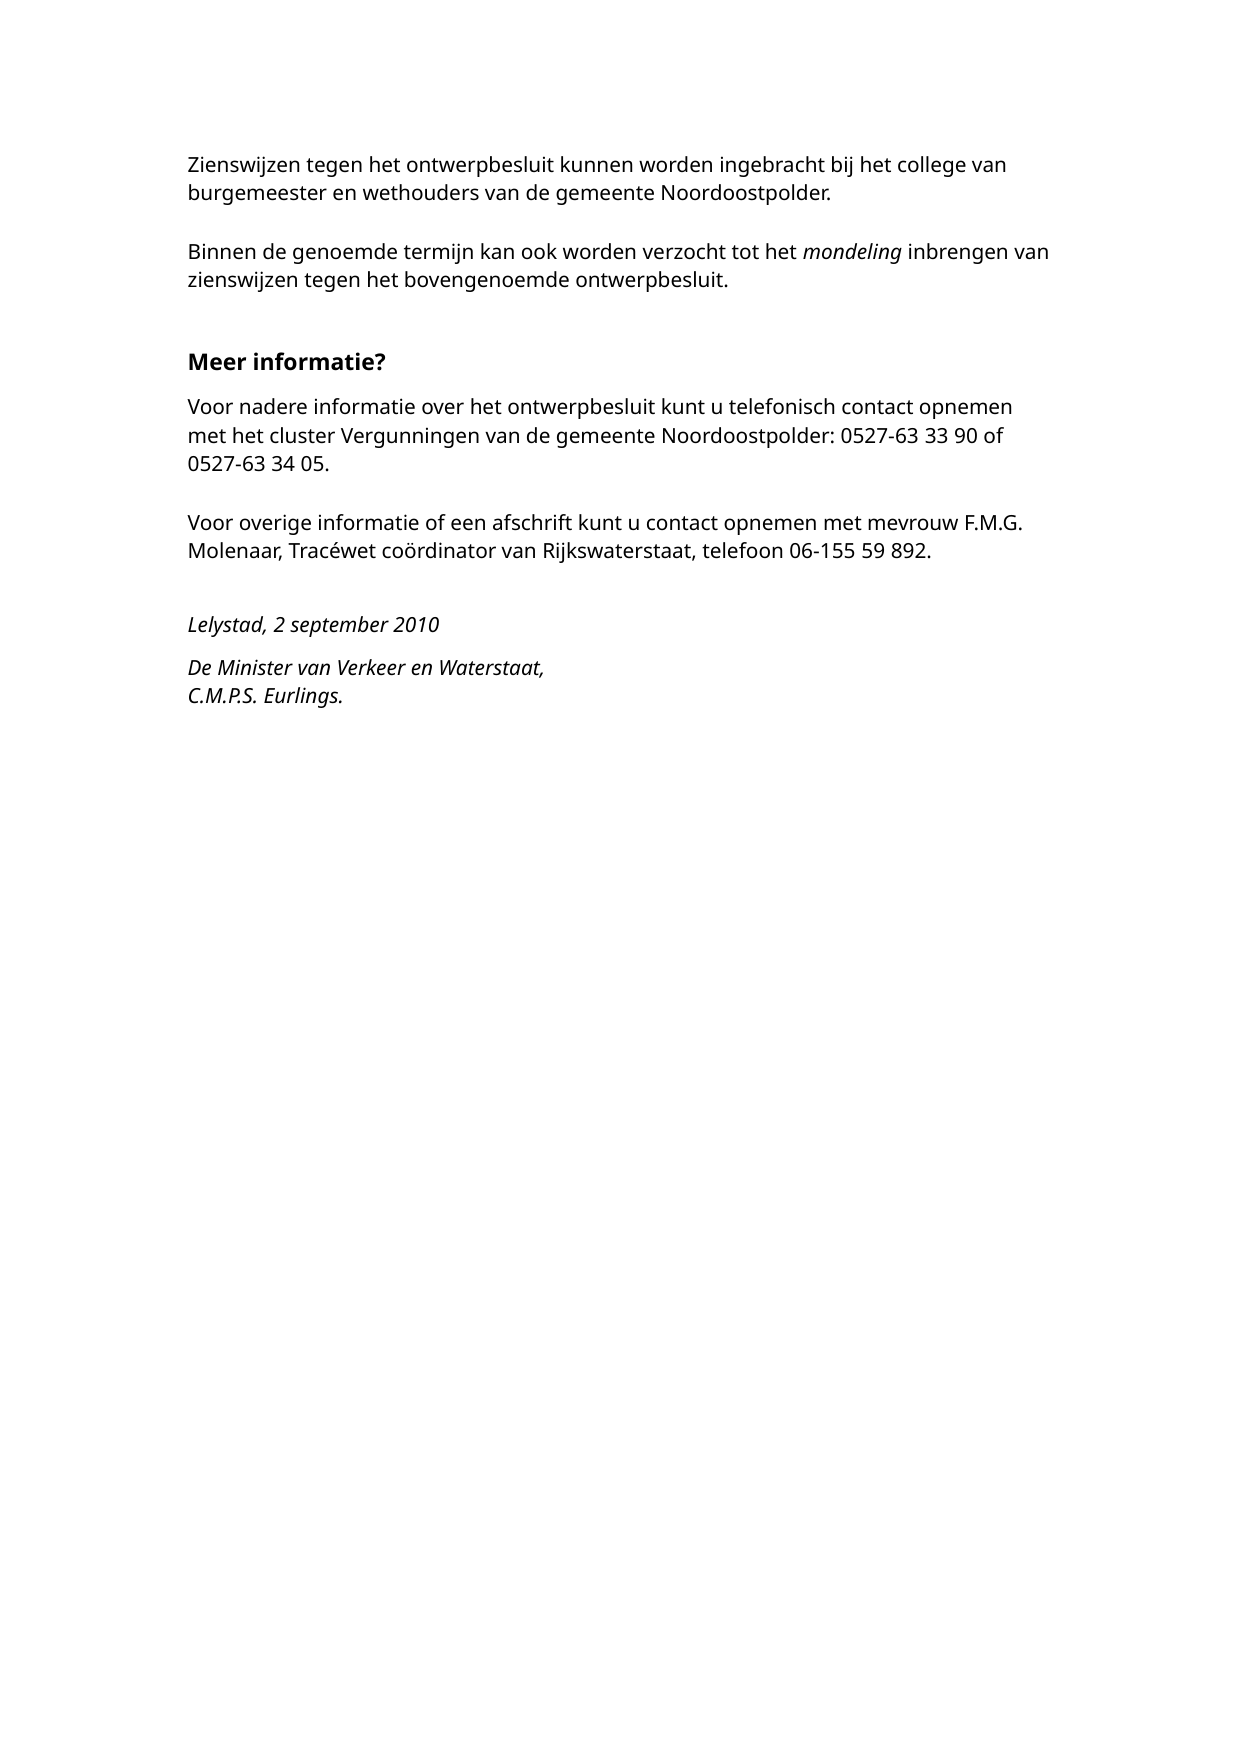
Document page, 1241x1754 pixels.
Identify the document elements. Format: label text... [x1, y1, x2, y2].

text De Minister van Verkeer en Waterstaat, [187, 653, 1053, 682]
text Voor nadere informatie over het ontwerpbesluit kunt u telefonisch contact opnemen met het cluster Vergunningen van de gemeente Noordoostpolder: 0527-63 33 90 of 0527-63 34 05. [187, 392, 1053, 478]
text Lelystad, 2 september 2010 [187, 610, 1053, 638]
text Voor overige informatie of een afschrift kunt u contact opnemen met mevrouw F.M.G. Molenaar, Tracéwet coördinator van Rijkswaterstaat, telefoon 06-155 59 892. [187, 508, 1053, 565]
text C.M.P.S. Eurlings. [187, 682, 1053, 710]
subtitle Meer informatie? [187, 346, 1053, 377]
text Binnen de genoemde termijn kan ook worden verzocht tot het mondeling inbrengen van zienswijzen tegen het bovengenoemde ontwerpbesluit. [187, 237, 1053, 294]
text Zienswijzen tegen het ontwerpbesluit kunnen worden ingebracht bij het college van burgemeester en wethouders van de gemeente Noordoostpolder. [187, 150, 1053, 207]
